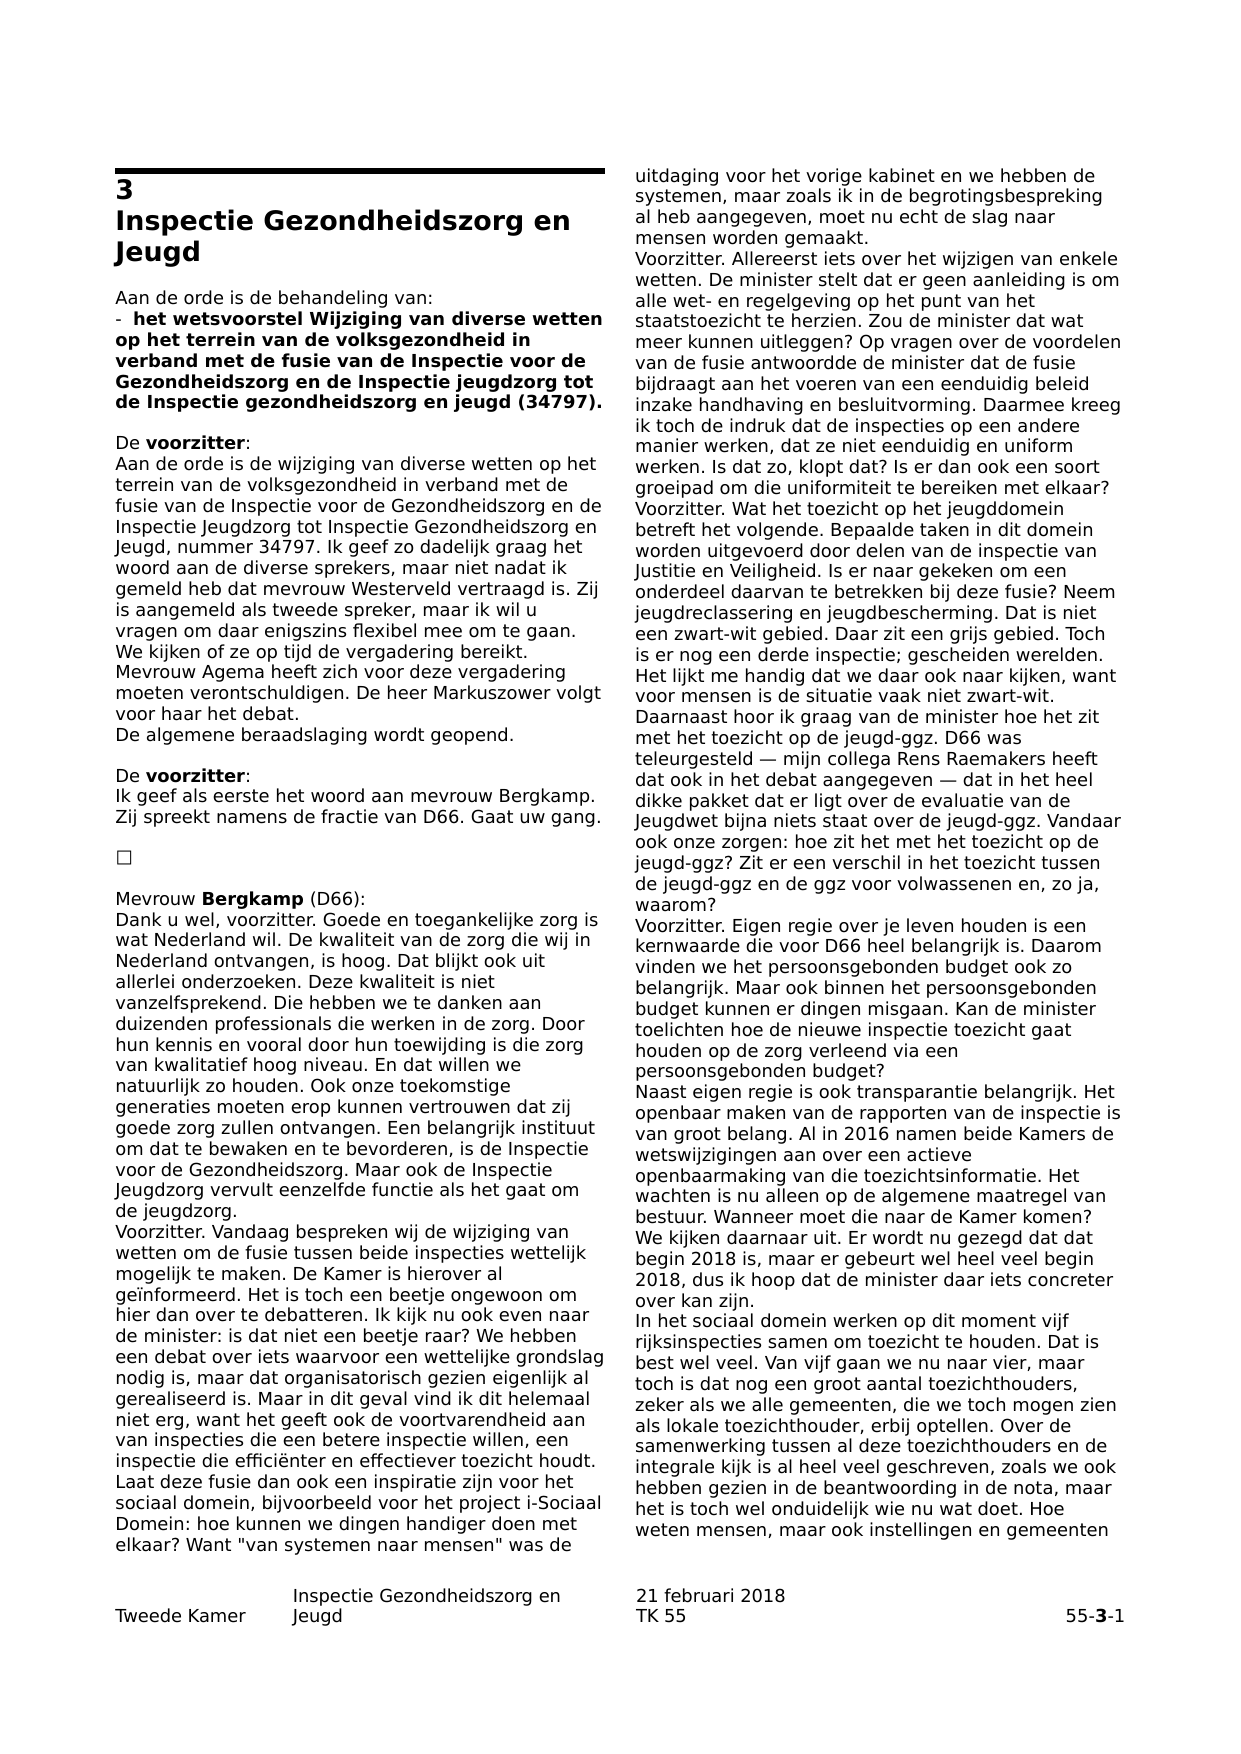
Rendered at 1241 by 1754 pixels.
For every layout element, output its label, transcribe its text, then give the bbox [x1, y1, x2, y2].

text Aan de orde is de wijziging van diverse wetten op het terrein van de volksgezondheid in verband met de fusie van de Inspectie voor de Gezondheidszorg en de Inspectie Jeugdzorg tot Inspectie Gezondheidszorg en Jeugd, nummer 34797. Ik geef zo dadelijk graag het woord aan de diverse sprekers, maar niet nadat ik gemeld heb dat mevrouw Westerveld vertraagd is. Zij is aangemeld als tweede spreker, maar ik wil u vragen om daar enigszins flexibel mee om te gaan. We kijken of ze op tijd de vergadering bereikt. Mevrouw Agema heeft zich voor deze vergadering moeten verontschuldigen. De heer Markuszower volgt voor haar het debat. [115, 454, 605, 725]
title 3 Inspectie Gezondheidszorg en Jeugd [115, 174, 605, 268]
list het wetsvoorstel Wijziging van diverse wetten op het terrein van de volksgezondheid in verband met de fusie van de Inspectie voor de Gezondheidszorg en de Inspectie jeugdzorg tot de Inspectie gezondheidszorg en jeugd (34797). [115, 309, 605, 413]
text Mevrouw Bergkamp (D66): [115, 889, 605, 909]
text Dank u wel, voorzitter. Goede en toegankelijke zorg is wat Nederland wil. De kwaliteit van de zorg die wij in Nederland ontvangen, is hoog. Dat blijkt ook uit allerlei onderzoeken. Deze kwaliteit is niet vanzelfsprekend. Die hebben we te danken aan duizenden professionals die werken in de zorg. Door hun kennis en vooral door hun toewijding is die zorg van kwalitatief hoog niveau. En dat willen we natuurlijk zo houden. Ook onze toekomstige generaties moeten erop kunnen vertrouwen dat zij goede zorg zullen ontvangen. Een belangrijk instituut om dat te bewaken en te bevorderen, is de Inspectie voor de Gezondheidszorg. Maar ook de Inspectie Jeugdzorg vervult eenzelfde functie als het gaat om de jeugdzorg. [115, 909, 605, 1222]
text Voorzitter. Vandaag bespreken wij de wijziging van wetten om de fusie tussen beide inspecties wettelijk mogelijk te maken. De Kamer is hierover al geïnformeerd. Het is toch een beetje ongewoon om hier dan over te debatteren. Ik kijk nu ook even naar de minister: is dat niet een beetje raar? We hebben een debat over iets waarvoor een wettelijke grondslag nodig is, maar dat organisatorisch gezien eigenlijk al gerealiseerd is. Maar in dit geval vind ik dit helemaal niet erg, want het geeft ook de voortvarendheid aan van inspecties die een betere inspectie willen, een inspectie die efficiënter en effectiever toezicht houdt. Laat deze fusie dan ook een inspiratie zijn voor het sociaal domein, bijvoorbeeld voor het project i-Sociaal Domein: hoe kunnen we dingen handiger doen met elkaar? Want "van systemen naar mensen" was de [115, 1222, 605, 1555]
text Ik geef als eerste het woord aan mevrouw Bergkamp. Zij spreekt namens de fractie van D66. Gaat uw gang. [115, 786, 605, 828]
text Voorzitter. Eigen regie over je leven houden is een kernwaarde die voor D66 heel belangrijk is. Daarom vinden we het persoonsgebonden budget ook zo belangrijk. Maar ook binnen het persoonsgebonden budget kunnen er dingen misgaan. Kan de minister toelichten hoe de nieuwe inspectie toezicht gaat houden op de zorg verleend via een persoonsgebonden budget? [635, 915, 1125, 1082]
text In het sociaal domein werken op dit moment vijf rijksinspecties samen om toezicht te houden. Dat is best wel veel. Van vijf gaan we nu naar vier, maar toch is dat nog een groot aantal toezichthouders, zeker als we alle gemeenten, die we toch mogen zien als lokale toezichthouder, erbij optellen. Over de samenwerking tussen al deze toezichthouders en de integrale kijk is al heel veel geschreven, zoals we ook hebben gezien in de beantwoording in de nota, maar het is toch wel onduidelijk wie nu wat doet. Hoe weten mensen, maar ook instellingen en gemeenten [635, 1311, 1125, 1540]
text Voorzitter. Wat het toezicht op het jeugddomein betreft het volgende. Bepaalde taken in dit domein worden uitgevoerd door delen van de inspectie van Justitie en Veiligheid. Is er naar gekeken om een onderdeel daarvan te betrekken bij deze fusie? Neem jeugdreclassering en jeugdbescherming. Dat is niet een zwart-wit gebied. Daar zit een grijs gebied. Toch is er nog een derde inspectie; gescheiden werelden. Het lijkt me handig dat we daar ook naar kijken, want voor mensen is de situatie vaak niet zwart-wit. Daarnaast hoor ik graag van de minister hoe het zit met het toezicht op de jeugd-ggz. D66 was teleurgesteld — mijn collega Rens Raemakers heeft dat ook in het debat aangegeven — dat in het heel dikke pakket dat er ligt over de evaluatie van de Jeugdwet bijna niets staat over de jeugd-ggz. Vandaar ook onze zorgen: hoe zit het met het toezicht op de jeugd-ggz? Zit er een verschil in het toezicht tussen de jeugd-ggz en de ggz voor volwassenen en, zo ja, waarom? [635, 499, 1125, 915]
text De voorzitter: [115, 766, 605, 786]
text Voorzitter. Allereerst iets over het wijzigen van enkele wetten. De minister stelt dat er geen aanleiding is om alle wet- en regelgeving op het punt van het staatstoezicht te herzien. Zou de minister dat wat meer kunnen uitleggen? Op vragen over de voordelen van de fusie antwoordde de minister dat de fusie bijdraagt aan het voeren van een eenduidig beleid inzake handhaving en besluitvorming. Daarmee kreeg ik toch de indruk dat de inspecties op een andere manier werken, dat ze niet eenduidig en uniform werken. Is dat zo, klopt dat? Is er dan ook een soort groeipad om die uniformiteit te bereiken met elkaar? [635, 249, 1125, 499]
text Naast eigen regie is ook transparantie belangrijk. Het openbaar maken van de rapporten van de inspectie is van groot belang. Al in 2016 namen beide Kamers de wetswijzigingen aan over een actieve openbaarmaking van die toezichtsinformatie. Het wachten is nu alleen op de algemene maatregel van bestuur. Wanneer moet die naar de Kamer komen? We kijken daarnaar uit. Er wordt nu gezegd dat dat begin 2018 is, maar er gebeurt wel heel veel begin 2018, dus ik hoop dat de minister daar iets concreter over kan zijn. [635, 1082, 1125, 1311]
text Aan de orde is de behandeling van: [115, 288, 605, 309]
text ⬜ [115, 848, 605, 869]
text uitdaging voor het vorige kabinet en we hebben de systemen, maar zoals ik in de begrotingsbespreking al heb aangegeven, moet nu echt de slag naar mensen worden gemaakt. [635, 165, 1125, 249]
text De algemene beraadslaging wordt geopend. [115, 725, 605, 746]
text De voorzitter: [115, 433, 605, 454]
